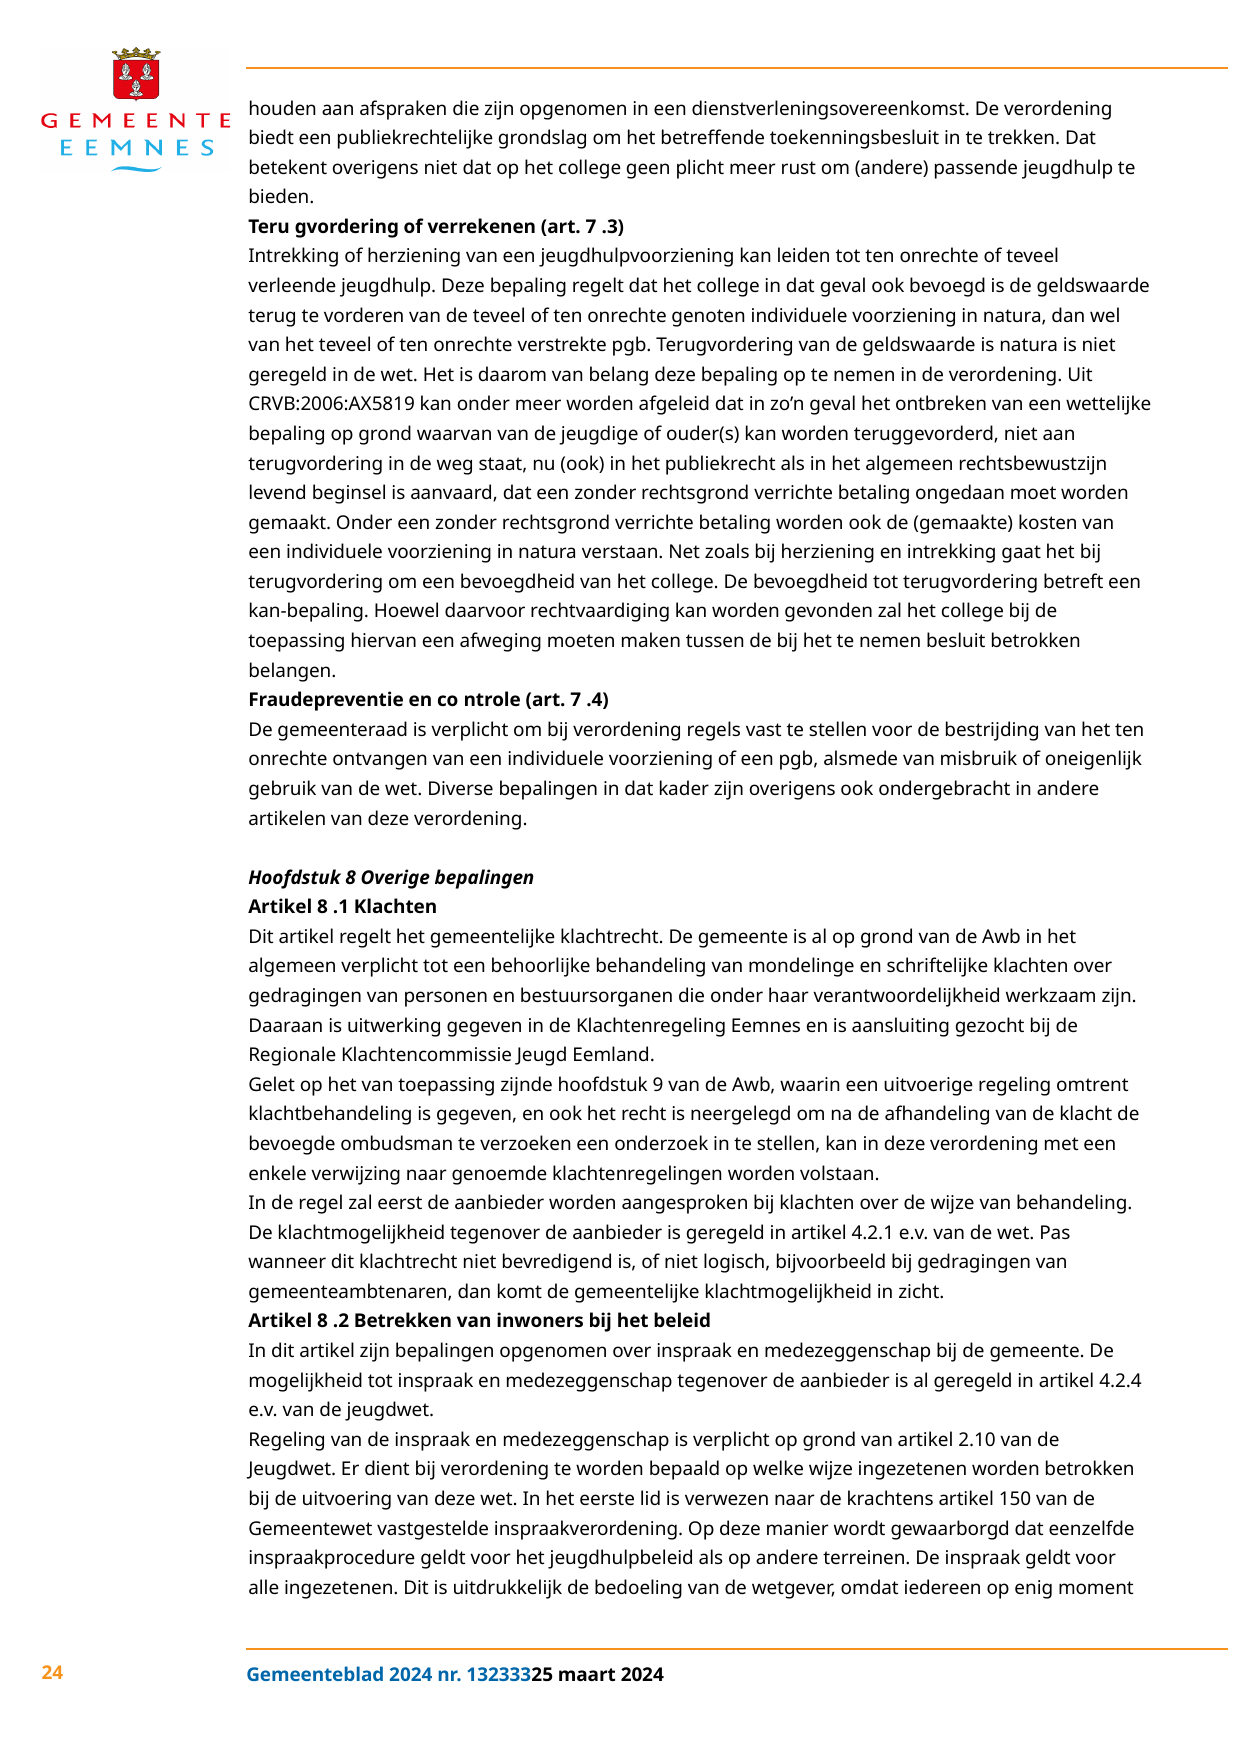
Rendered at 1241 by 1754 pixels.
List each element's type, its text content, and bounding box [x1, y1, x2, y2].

text Artikel 8 .1 Klachten [248, 893, 1152, 919]
text Teru gvordering of verrekenen (art. 7 .3) [248, 213, 1152, 239]
text houden aan afspraken die zijn opgenomen in een dienstverleningsovereenkomst. De verordening biedt een publiekrechtelijke grondslag om het betreffende toekenningsbesluit in te trekken. Dat betekent overigens niet dat op het college geen plicht meer rust om (andere) passende jeugdhulp te bieden. [248, 95, 1152, 209]
text Dit artikel regelt het gemeentelijke klachtrecht. De gemeente is al op grond van de Awb in het algemeen verplicht tot een behoorlijke behandeling van mondelinge en schriftelijke klachten over gedragingen van personen en bestuursorganen die onder haar verantwoordelijkheid werkzaam zijn. Daaraan is uitwerking gegeven in de Klachtenregeling Eemnes en is aansluiting gezocht bij de Regionale Klachtencommissie Jeugd Eemland. [248, 923, 1152, 1067]
text Hoofdstuk 8 Overige bepalingen [248, 864, 1152, 890]
picture [41, 47, 231, 172]
text Artikel 8 .2 Betrekken van inwoners bij het beleid [248, 1308, 1152, 1333]
text In dit artikel zijn bepalingen opgenomen over inspraak en medezeggenschap bij de gemeente. De mogelijkheid tot inspraak en medezeggenschap tegenover de aanbieder is al geregeld in artikel 4.2.4 e.v. van de jeugdwet. [248, 1337, 1152, 1422]
text Intrekking of herziening van een jeugdhulpvoorziening kan leiden tot ten onrechte of teveel verleende jeugdhulp. Deze bepaling regelt dat het college in dat geval ook bevoegd is de geldswaarde terug te vorderen van de teveel of ten onrechte genoten individuele voorziening in natura, dan wel van het teveel of ten onrechte verstrekte pgb. Terugvordering van de geldswaarde is natura is niet geregeld in de wet. Het is daarom van belang deze bepaling op te nemen in de verordening. Uit CRVB:2006:AX5819 kan onder meer worden afgeleid dat in zo’n geval het ontbreken van een wettelijke bepaling op grond waarvan van de jeugdige of ouder(s) kan worden teruggevorderd, niet aan terugvordering in de weg staat, nu (ook) in het publiekrecht als in het algemeen rechtsbewustzijn levend beginsel is aanvaard, dat een zonder rechtsgrond verrichte betaling ongedaan moet worden gemaakt. Onder een zonder rechtsgrond verrichte betaling worden ook de (gemaakte) kosten van een individuele voorziening in natura verstaan. Net zoals bij herziening en intrekking gaat het bij terugvordering om een bevoegdheid van het college. De bevoegdheid tot terugvordering betreft een kan-bepaling. Hoewel daarvoor rechtvaardiging kan worden gevonden zal het college bij de toepassing hiervan een afweging moeten maken tussen de bij het te nemen besluit betrokken belangen. [248, 243, 1152, 683]
text De gemeenteraad is verplicht om bij verordening regels vast te stellen voor de bestrijding van het ten onrechte ontvangen van een individuele voorziening of een pgb, alsmede van misbruik of oneigenlijk gebruik van de wet. Diverse bepalingen in dat kader zijn overigens ook ondergebracht in andere artikelen van deze verordening. [248, 716, 1152, 831]
text Fraudepreventie en co ntrole (art. 7 .4) [248, 686, 1152, 712]
text Regeling van de inspraak en medezeggenschap is verplicht op grond van artikel 2.10 van de Jeugdwet. Er dient bij verordening te worden bepaald op welke wijze ingezetenen worden betrokken bij de uitvoering van deze wet. In het eerste lid is verwezen naar de krachtens artikel 150 van de Gemeentewet vastgestelde inspraakverordening. Op deze manier wordt gewaarborgd dat eenzelfde inspraakprocedure geldt voor het jeugdhulpbeleid als op andere terreinen. De inspraak geldt voor alle ingezetenen. Dit is uitdrukkelijk de bedoeling van de wetgever, omdat iedereen op enig moment [248, 1426, 1152, 1600]
text Gelet op het van toepassing zijnde hoofdstuk 9 van de Awb, waarin een uitvoerige regeling omtrent klachtbehandeling is gegeven, en ook het recht is neergelegd om na de afhandeling van de klacht de bevoegde ombudsman te verzoeken een onderzoek in te stellen, kan in deze verordening met een enkele verwijzing naar genoemde klachtenregelingen worden volstaan. [248, 1071, 1152, 1186]
text In de regel zal eerst de aanbieder worden aangesproken bij klachten over de wijze van behandeling. De klachtmogelijkheid tegenover de aanbieder is geregeld in artikel 4.2.1 e.v. van de wet. Pas wanneer dit klachtrecht niet bevredigend is, of niet logisch, bijvoorbeeld bij gedragingen van gemeenteambtenaren, dan komt de gemeentelijke klachtmogelijkheid in zicht. [248, 1189, 1152, 1304]
